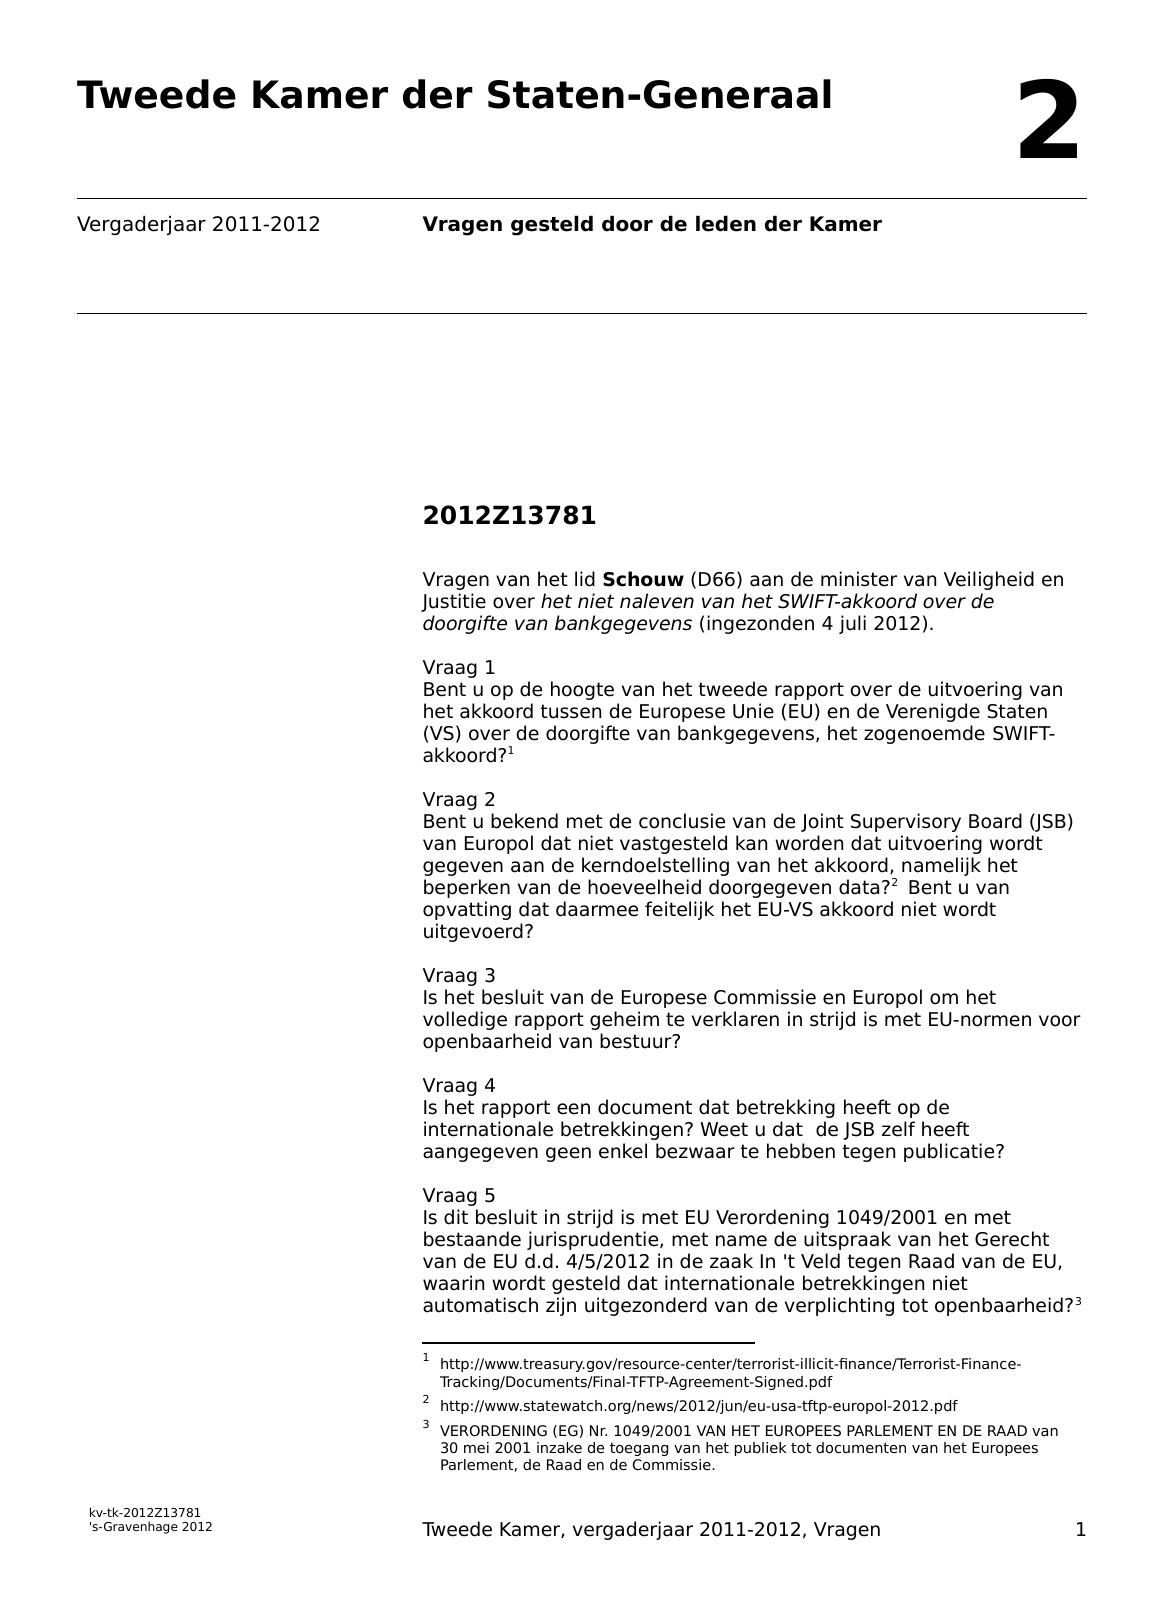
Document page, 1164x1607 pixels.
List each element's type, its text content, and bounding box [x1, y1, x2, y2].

text Is het besluit van de Europese Commissie en Europol om het volledige rapport geheim te verklaren in strijd is met EU-normen voor openbaarheid van bestuur? [422, 987, 1087, 1053]
text Vraag 2 [422, 789, 1087, 811]
text Vraag 1 [422, 657, 1087, 679]
text http://www.treasury.gov/resource-center/terrorist-illicit-finance/Terrorist-Finance-Tracking/Documents/Final-TFTP-Agreement-Signed.pdf [422, 1352, 1087, 1391]
text Vraag 3 [422, 965, 1087, 987]
text 2012Z13781 [422, 501, 1087, 531]
table_cell Vergaderjaar 2011-2012 [77, 199, 422, 313]
table_cell Vragen gesteld door de leden der Kamer [422, 199, 1087, 313]
text Vragen van het lid Schouw (D66) aan de minister van Veiligheid en Justitie over het niet naleven van het SWIFT-akkoord over de doorgifte van bankgegevens (ingezonden 4 juli 2012). [422, 569, 1087, 635]
text Is het rapport een document dat betrekking heeft op de internationale betrekkingen? Weet u dat de JSB zelf heeft aangegeven geen enkel bezwaar te hebben tegen publicatie? [422, 1097, 1087, 1163]
text Bent u op de hoogte van het tweede rapport over de uitvoering van het akkoord tussen de Europese Unie (EU) en de Verenigde Staten (VS) over de doorgifte van bankgegevens, het zogenoemde SWIFT-akkoord? [422, 679, 1087, 767]
text 's-Gravenhage 2012 [88, 1520, 323, 1534]
text http://www.statewatch.org/news/2012/jun/eu-usa-tftp-europol-2012.pdf [422, 1393, 1087, 1416]
text Vraag 4 [422, 1075, 1087, 1097]
table_header Tweede Kamer der Staten-Generaal [77, 59, 886, 198]
text Is dit besluit in strijd is met EU Verordening 1049/2001 en met bestaande jurisprudentie, met name de uitspraak van het Gerecht van de EU d.d. 4/5/2012 in de zaak In 't Veld tegen Raad van de EU, waarin wordt gesteld dat internationale betrekkingen niet automatisch zijn uitgezonderd van de verplichting tot openbaarheid? [422, 1207, 1087, 1317]
text Vraag 5 [422, 1185, 1087, 1207]
table_header 2 [886, 59, 1087, 198]
text Bent u bekend met de conclusie van de Joint Supervisory Board (JSB) van Europol dat niet vastgesteld kan worden dat uitvoering wordt gegeven aan de kerndoelstelling van het akkoord, namelijk het beperken van de hoeveelheid doorgegeven data? Bent u van opvatting dat daarmee feitelijk het EU-VS akkoord niet wordt uitgevoerd? [422, 811, 1087, 943]
text kv-tk-2012Z13781 [88, 1506, 323, 1520]
text VERORDENING (EG) Nr. 1049/2001 VAN HET EUROPEES PARLEMENT EN DE RAAD van 30 mei 2001 inzake de toegang van het publiek tot documenten van het Europees Parlement, de Raad en de Commissie. [422, 1418, 1087, 1474]
